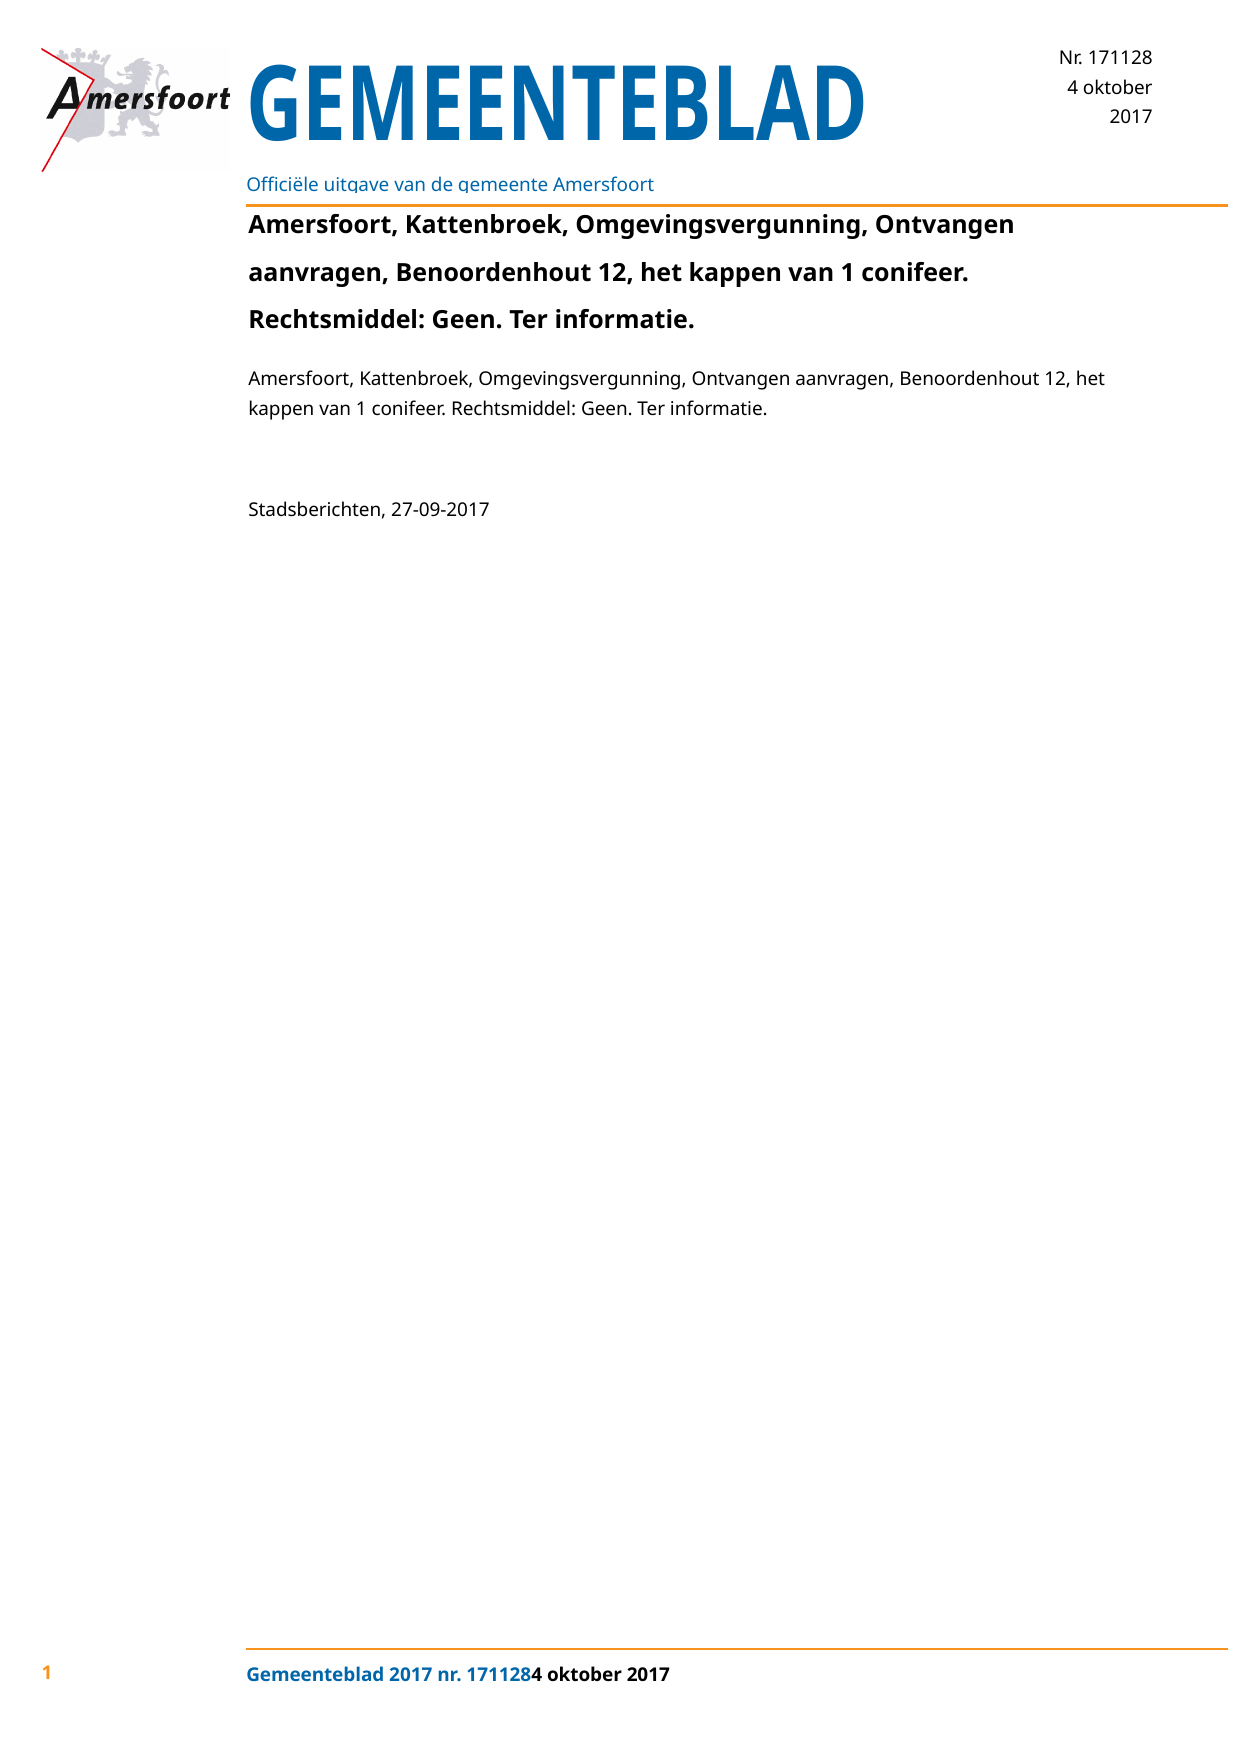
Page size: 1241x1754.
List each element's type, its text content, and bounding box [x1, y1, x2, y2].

text Stadsberichten, 27-09-2017 [248, 496, 1152, 522]
text Amersfoort, Kattenbroek, Omgevingsvergunning, Ontvangen aanvragen, Benoordenhout 12, het kappen van 1 conifeer. Rechtsmiddel: Geen. Ter informatie. [248, 207, 1152, 336]
picture [41, 47, 231, 172]
text Amersfoort, Kattenbroek, Omgevingsvergunning, Ontvangen aanvragen, Benoordenhout 12, het kappen van 1 conifeer. Rechtsmiddel: Geen. Ter informatie. [248, 366, 1152, 421]
